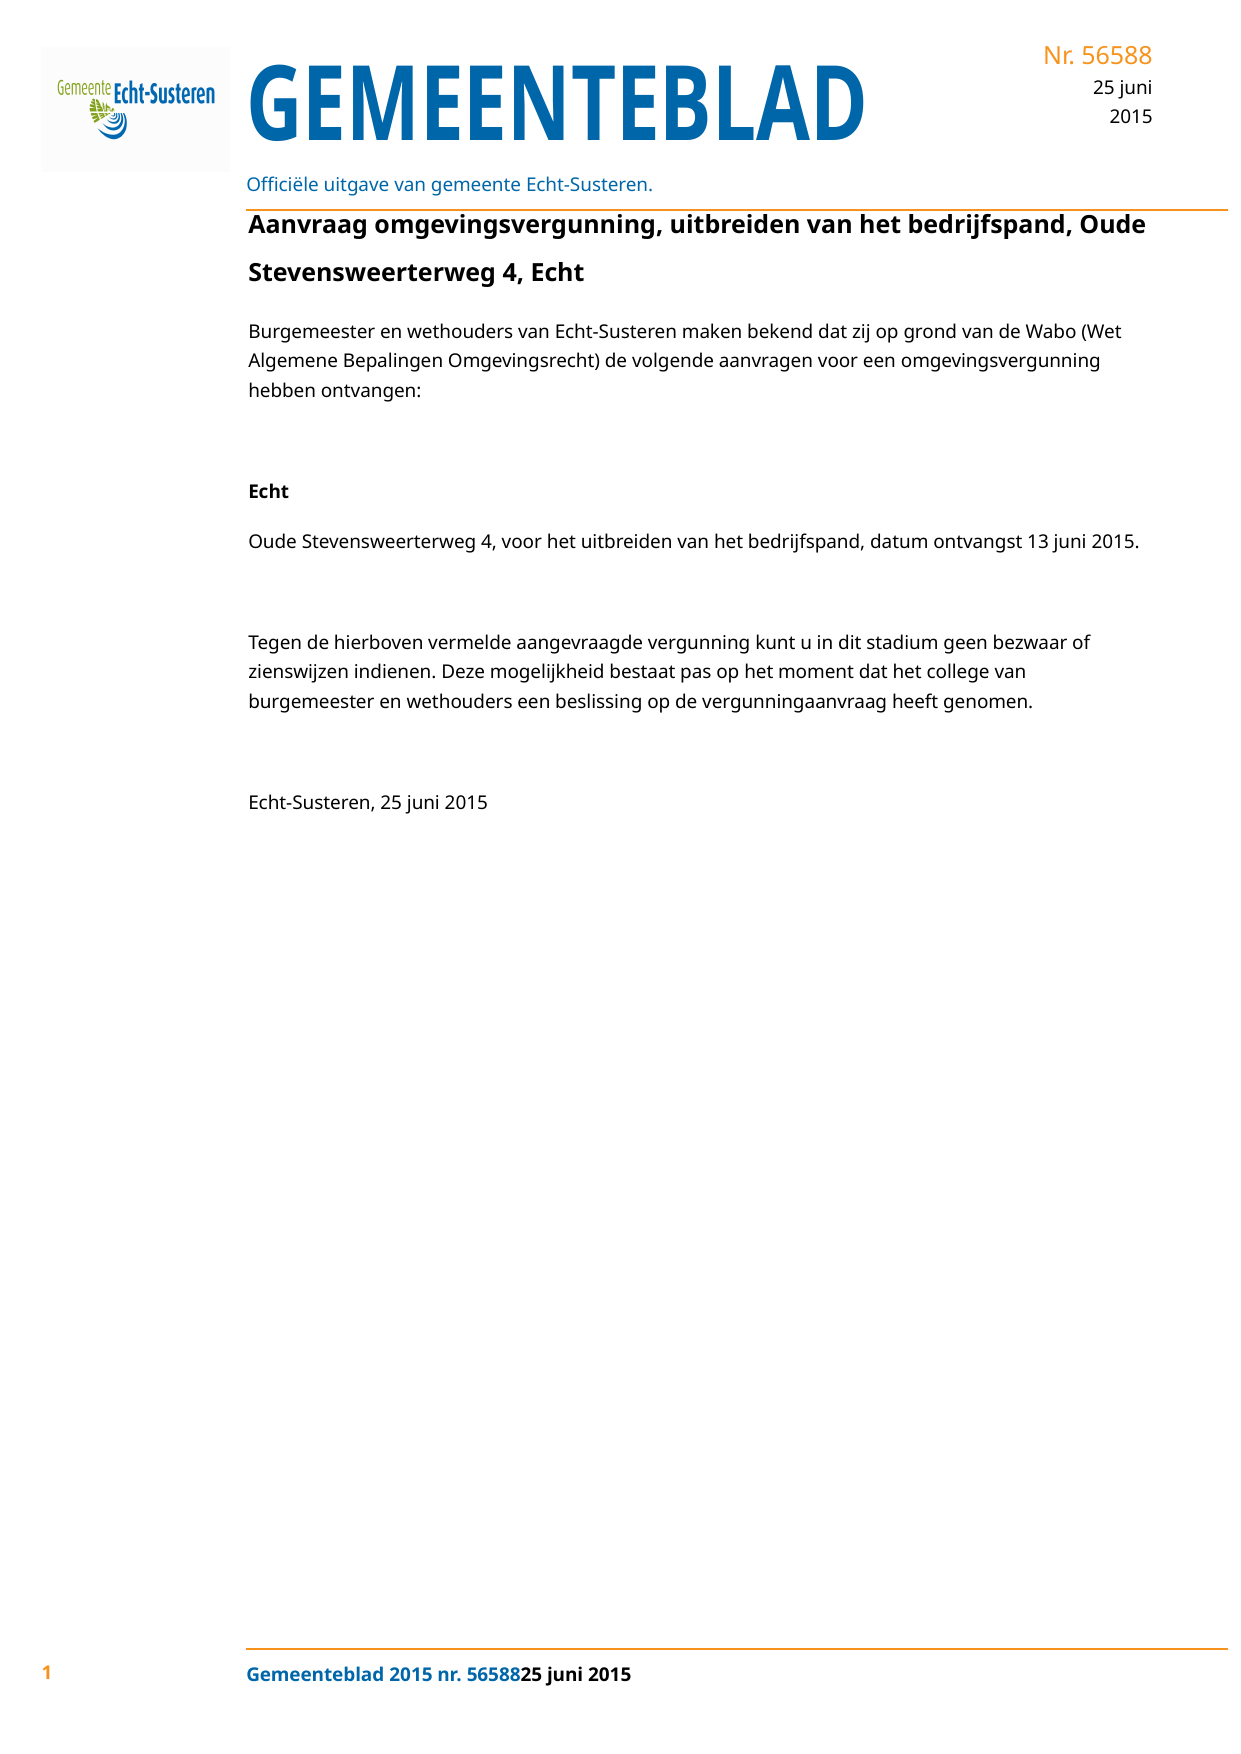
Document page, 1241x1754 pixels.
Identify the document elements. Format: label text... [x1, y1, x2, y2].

text Burgemeester en wethouders van Echt-Susteren maken bekend dat zij op grond van de Wabo (Wet Algemene Bepalingen Omgevingsrecht) de volgende aanvragen voor een omgevingsvergunning hebben ontvangen: [248, 318, 1152, 403]
text Echt [248, 478, 1152, 504]
text Aanvraag omgevingsvergunning, uitbreiden van het bedrijfspand, Oude Stevensweerterweg 4, Echt [248, 211, 1152, 288]
picture [41, 47, 231, 172]
text Echt-Susteren, 25 juni 2015 [248, 789, 1152, 815]
text Oude Stevensweerterweg 4, voor het uitbreiden van het bedrijfspand, datum ontvangst 13 juni 2015. [248, 528, 1152, 554]
text Tegen de hierboven vermelde aangevraagde vergunning kunt u in dit stadium geen bezwaar of zienswijzen indienen. Deze mogelijkheid bestaat pas op het moment dat het college van burgemeester en wethouders een beslissing op de vergunningaanvraag heeft genomen. [248, 629, 1152, 714]
